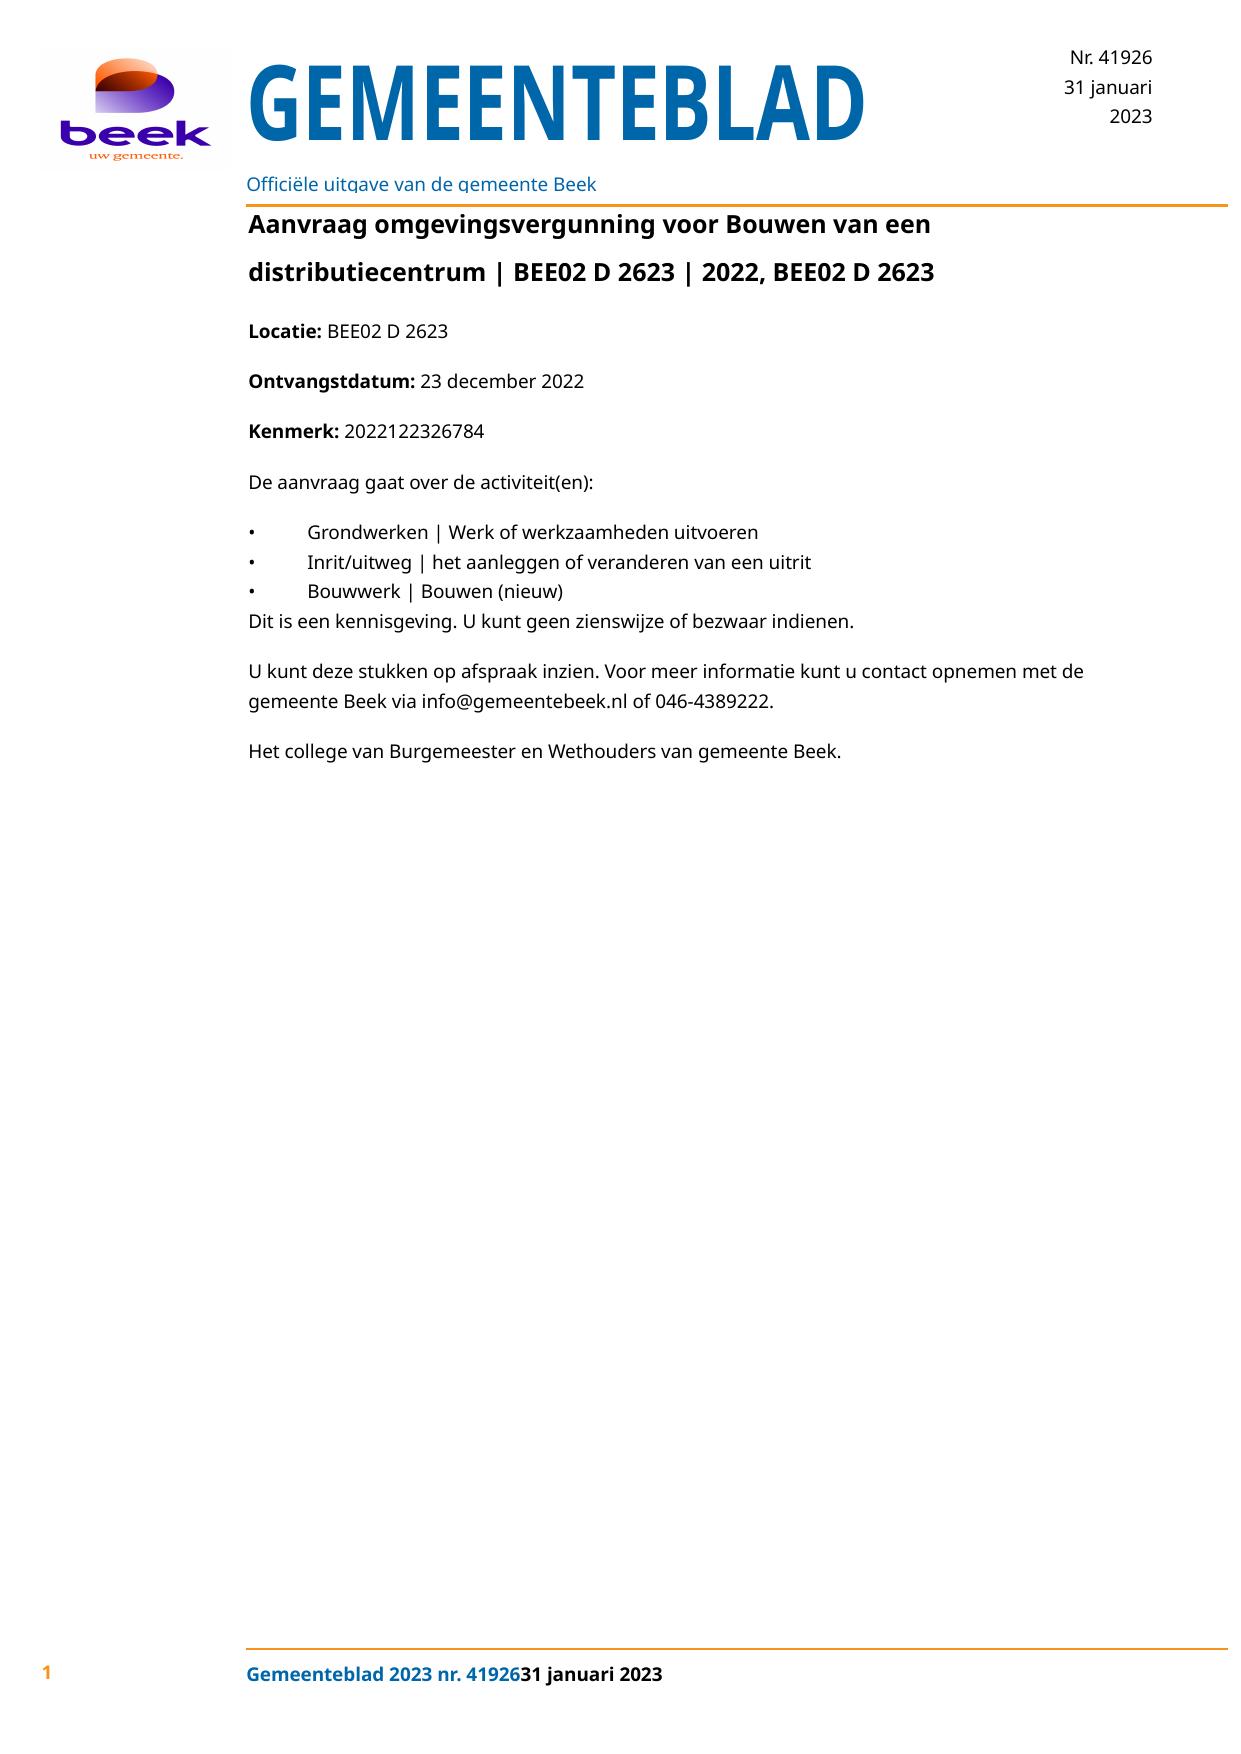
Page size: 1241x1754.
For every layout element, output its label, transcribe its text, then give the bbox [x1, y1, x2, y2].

text De aanvraag gaat over de activiteit(en): [248, 469, 1152, 495]
text Locatie: BEE02 D 2623 [248, 318, 1152, 344]
list Inrit/uitweg | het aanleggen of veranderen van een uitrit [248, 549, 1152, 575]
list Grondwerken | Werk of werkzaamheden uitvoeren [248, 519, 1152, 545]
picture [41, 47, 231, 172]
text Het college van Burgemeester en Wethouders van gemeente Beek. [248, 739, 1152, 764]
text U kunt deze stukken op afspraak inzien. Voor meer informatie kunt u contact opnemen met de gemeente Beek via info@gemeentebeek.nl of 046-4389222. [248, 659, 1152, 714]
text Ontvangstdatum: 23 december 2022 [248, 368, 1152, 394]
text Aanvraag omgevingsvergunning voor Bouwen van een distributiecentrum | BEE02 D 2623 | 2022, BEE02 D 2623 [248, 207, 1152, 288]
list Bouwwerk | Bouwen (nieuw) [248, 579, 1152, 604]
text Dit is een kennisgeving. U kunt geen zienswijze of bezwaar indienen. [248, 608, 1152, 634]
text Kenmerk: 2022122326784 [248, 419, 1152, 444]
